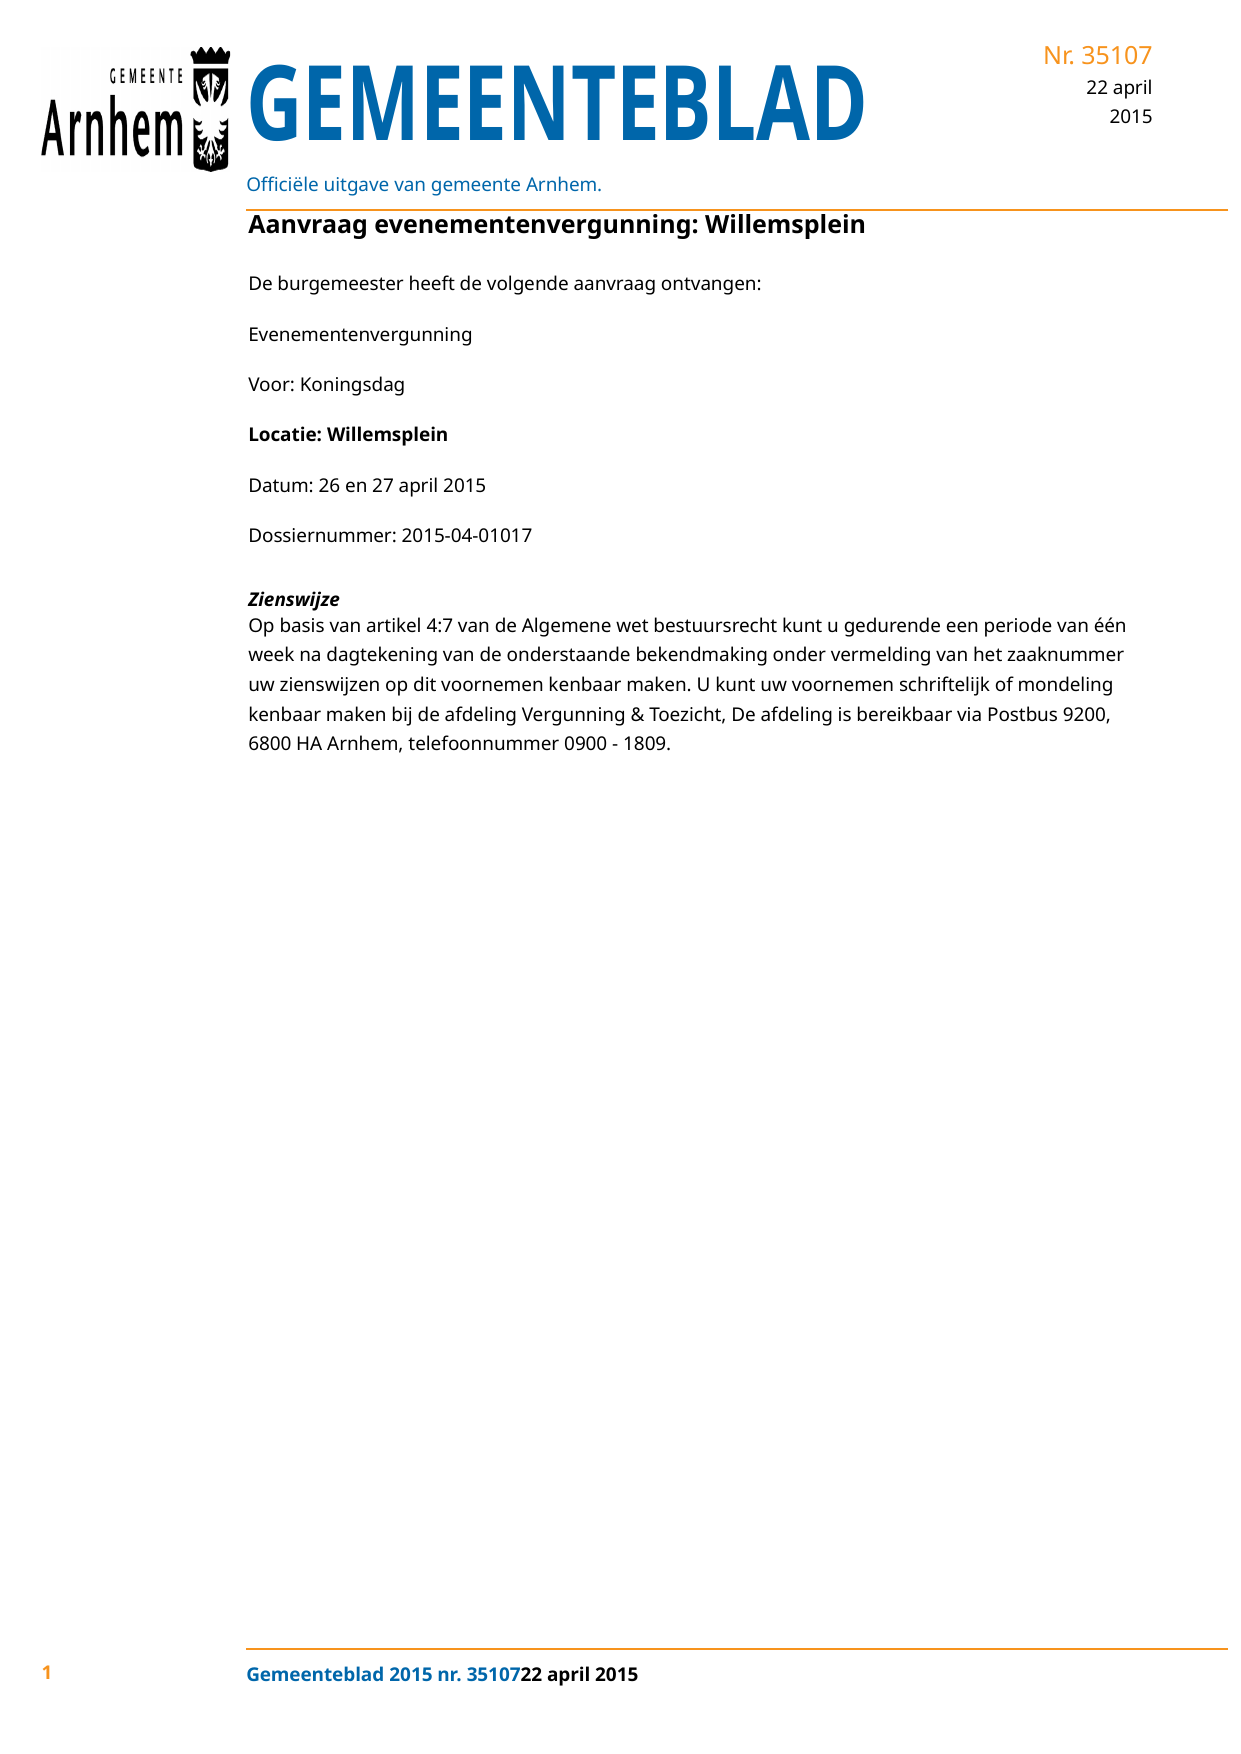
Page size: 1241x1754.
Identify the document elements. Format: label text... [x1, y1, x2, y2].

text Voor: Koningsdag [248, 371, 1152, 397]
text Aanvraag evenementenvergunning: Willemsplein [248, 211, 1152, 241]
text Dossiernummer: 2015-04-01017 [248, 522, 1152, 548]
text Evenementenvergunning [248, 321, 1152, 346]
text De burgemeester heeft de volgende aanvraag ontvangen: [248, 270, 1152, 296]
text Op basis van artikel 4:7 van de Algemene wet bestuursrecht kunt u gedurende een periode van één week na dagtekening van de onderstaande bekendmaking onder vermelding van het zaaknummer uw zienswijzen op dit voornemen kenbaar maken. U kunt uw voornemen schriftelijk of mondeling kenbaar maken bij de afdeling Vergunning & Toezicht, De afdeling is bereikbaar via Postbus 9200, 6800 HA Arnhem, telefoonnummer 0900 - 1809. [248, 612, 1152, 756]
text Zienswijze [248, 586, 1152, 612]
text Datum: 26 en 27 april 2015 [248, 472, 1152, 498]
text Locatie: Willemsplein [248, 422, 1152, 447]
picture [41, 47, 231, 172]
